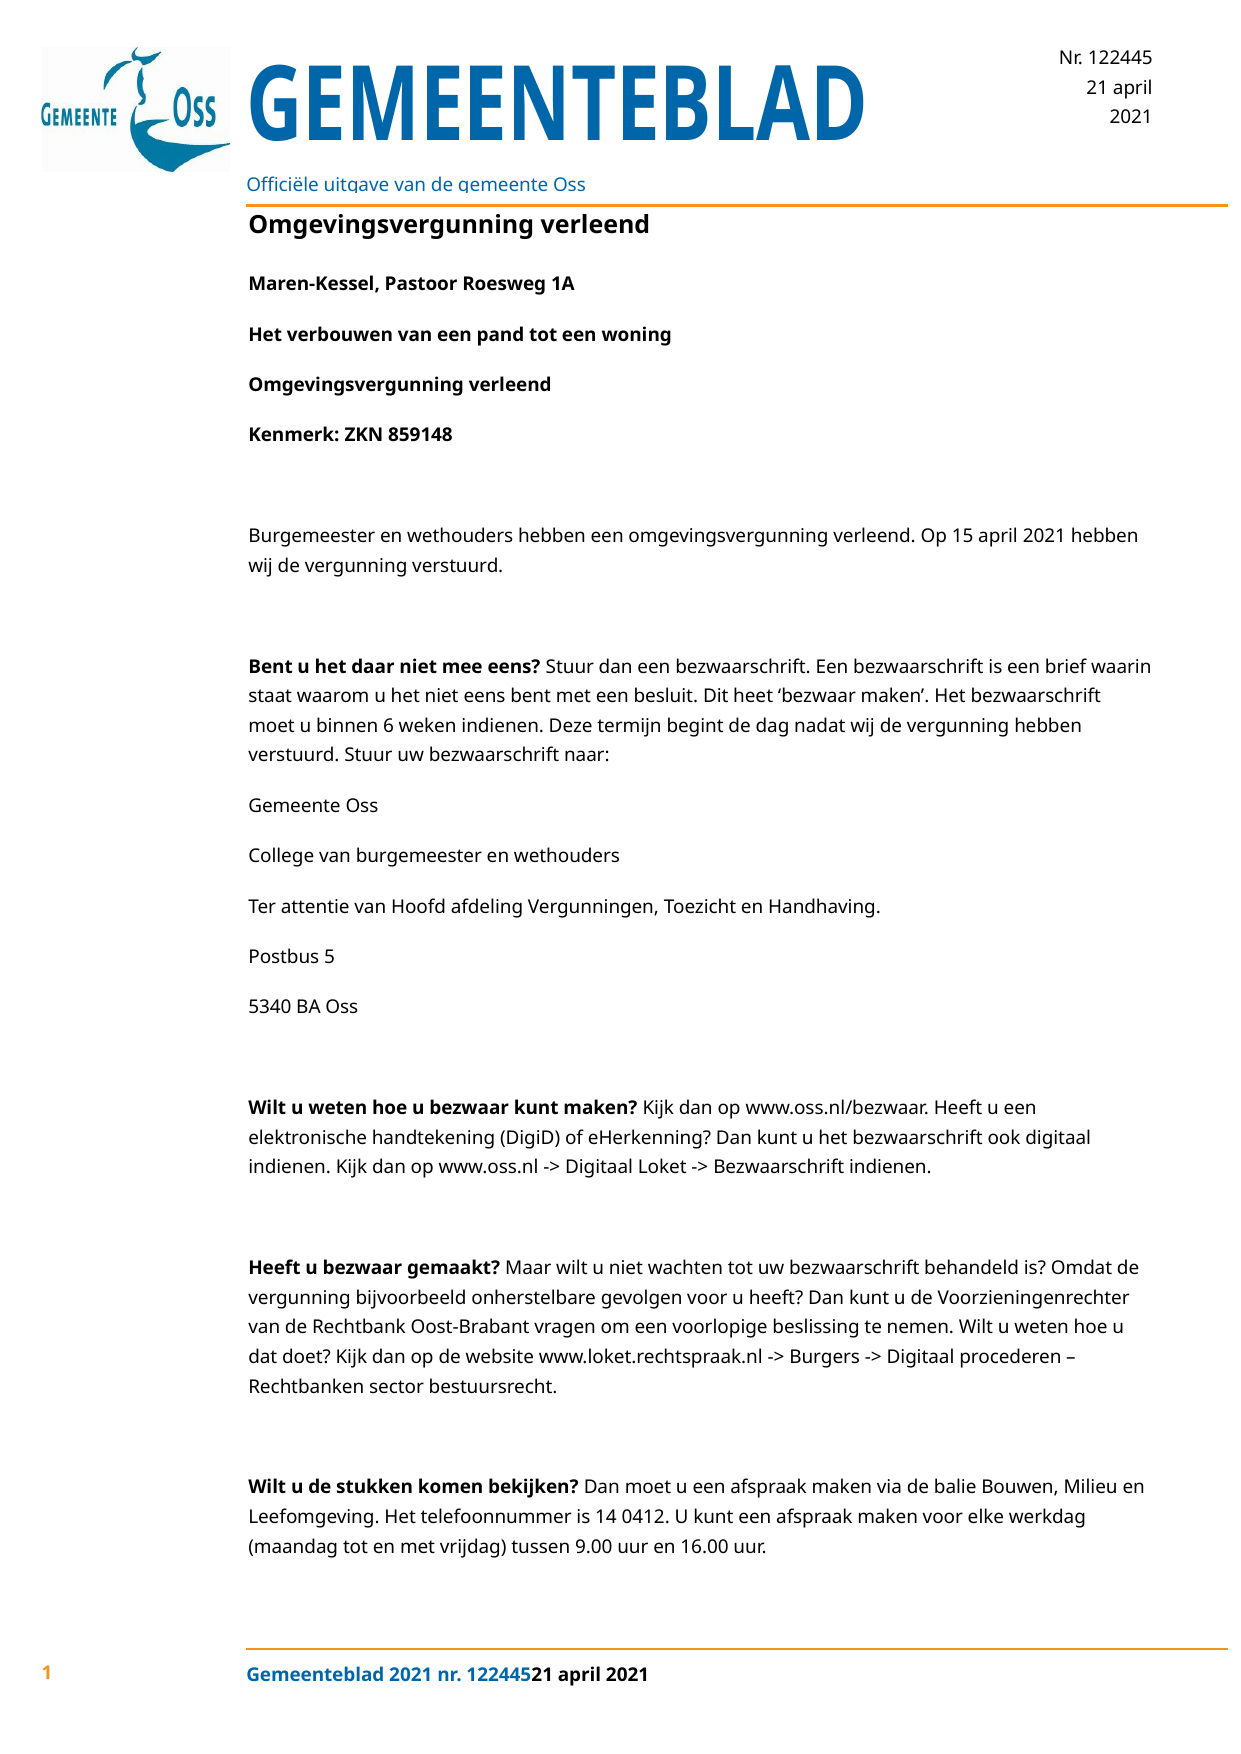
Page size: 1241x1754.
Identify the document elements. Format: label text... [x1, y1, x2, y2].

text College van burgemeester en wethouders [248, 842, 1152, 868]
text Postbus 5 [248, 943, 1152, 969]
text 5340 BA Oss [248, 994, 1152, 1019]
text Gemeente Oss [248, 792, 1152, 818]
text Maren-Kessel, Pastoor Roesweg 1A [248, 270, 1152, 296]
text Kenmerk: ZKN 859148 [248, 422, 1152, 447]
text Ter attentie van Hoofd afdeling Vergunningen, Toezicht en Handhaving. [248, 893, 1152, 918]
text Wilt u de stukken komen bekijken? Dan moet u een afspraak maken via de balie Bouwen, Milieu en Leefomgeving. Het telefoonnummer is 14 0412. U kunt een afspraak maken voor elke werkdag (maandag tot en met vrijdag) tussen 9.00 uur en 16.00 uur. [248, 1474, 1152, 1558]
text Het verbouwen van een pand tot een woning [248, 321, 1152, 346]
text Burgemeester en wethouders hebben een omgevingsvergunning verleend. Op 15 april 2021 hebben wij de vergunning verstuurd. [248, 522, 1152, 578]
text Heeft u bezwaar gemaakt? Maar wilt u niet wachten tot uw bezwaarschrift behandeld is? Omdat de vergunning bijvoorbeeld onherstelbare gevolgen voor u heeft? Dan kunt u de Voorzieningenrechter van de Rechtbank Oost-Brabant vragen om een voorlopige beslissing te nemen. Wilt u weten hoe u dat doet? Kijk dan op de website www.loket.rechtspraak.nl -> Burgers -> Digitaal procederen – Rechtbanken sector bestuursrecht. [248, 1254, 1152, 1398]
text Omgevingsvergunning verleend [248, 207, 1152, 241]
text Bent u het daar niet mee eens? Stuur dan een bezwaarschrift. Een bezwaarschrift is een brief waarin staat waarom u het niet eens bent met een besluit. Dit heet ‘bezwaar maken’. Het bezwaarschrift moet u binnen 6 weken indienen. Deze termijn begint de dag nadat wij de vergunning hebben verstuurd. Stuur uw bezwaarschrift naar: [248, 653, 1152, 767]
text Omgevingsvergunning verleend [248, 371, 1152, 397]
picture [41, 47, 231, 172]
text Wilt u weten hoe u bezwaar kunt maken? Kijk dan op www.oss.nl/bezwaar. Heeft u een elektronische handtekening (DigiD) of eHerkenning? Dan kunt u het bezwaarschrift ook digitaal indienen. Kijk dan op www.oss.nl -> Digitaal Loket -> Bezwaarschrift indienen. [248, 1094, 1152, 1179]
